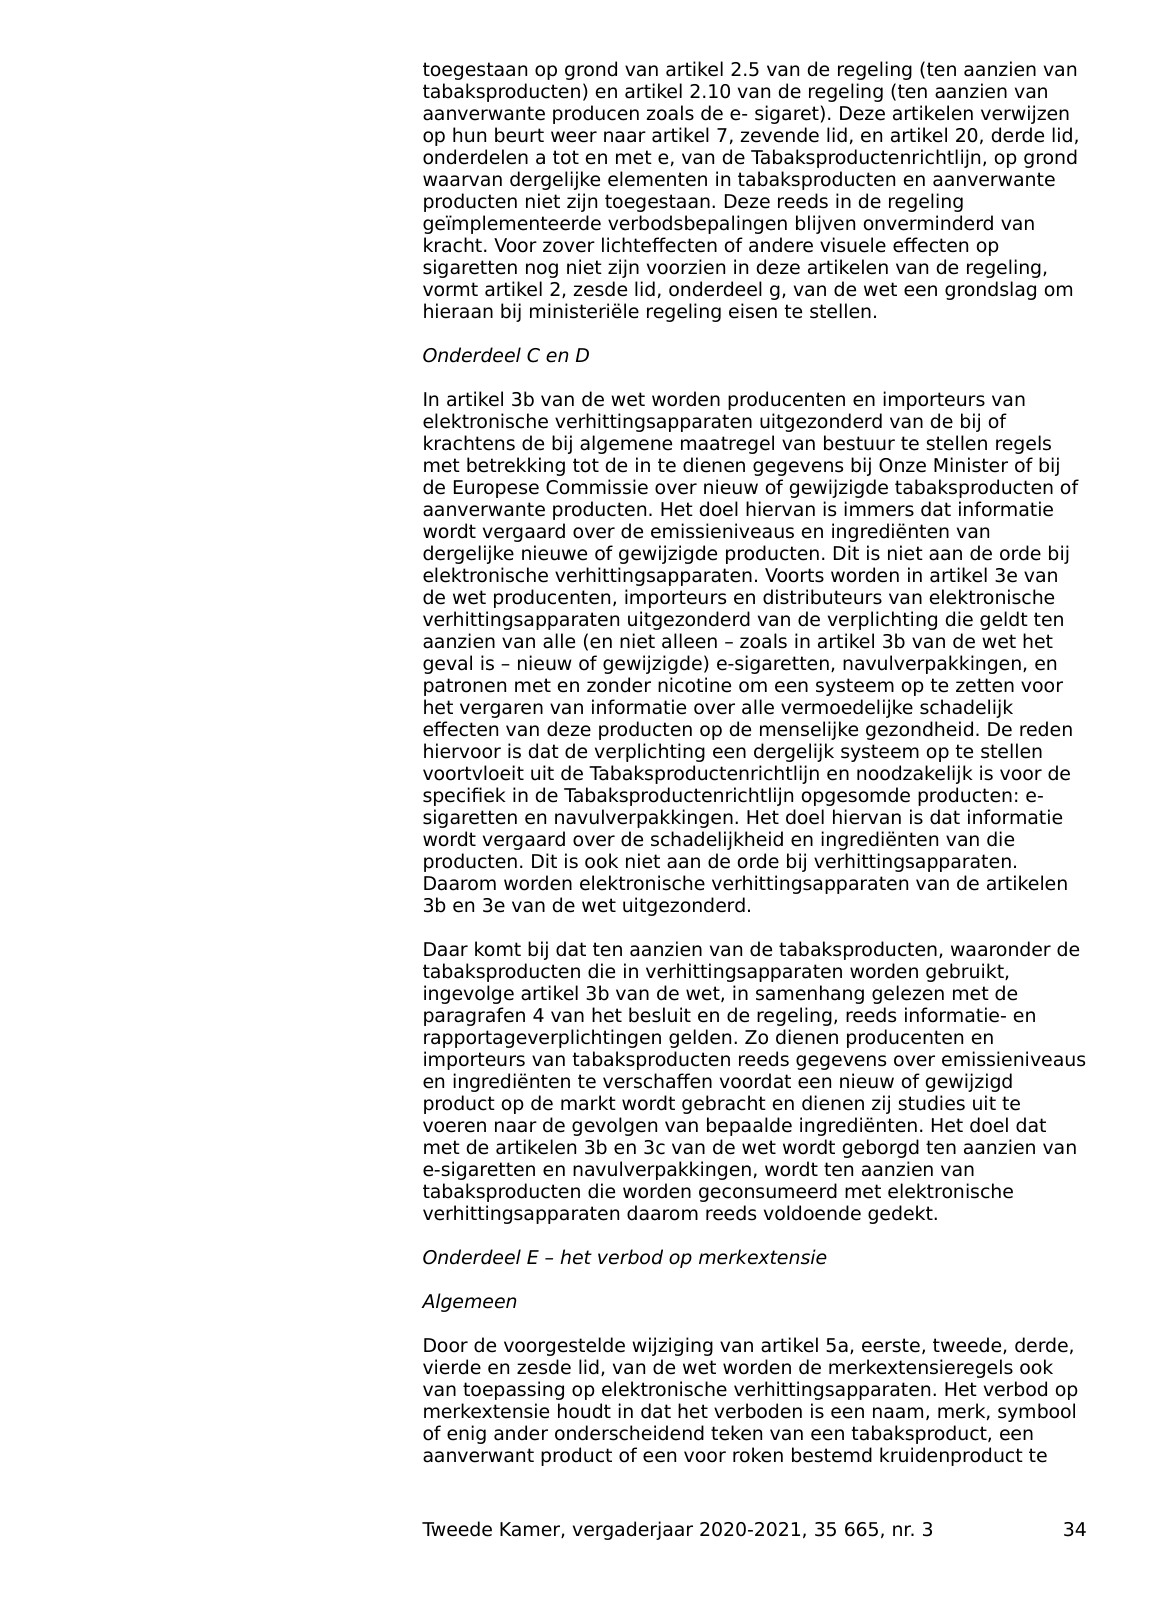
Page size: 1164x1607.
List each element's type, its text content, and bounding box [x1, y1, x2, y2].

subtitle Algemeen [422, 1291, 1087, 1313]
text In artikel 3b van de wet worden producenten en importeurs van elektronische verhittingsapparaten uitgezonderd van de bij of krachtens de bij algemene maatregel van bestuur te stellen regels met betrekking tot de in te dienen gegevens bij Onze Minister of bij de Europese Commissie over nieuw of gewijzigde tabaksproducten of aanverwante producten. Het doel hiervan is immers dat informatie wordt vergaard over de emissieniveaus en ingrediënten van dergelijke nieuwe of gewijzigde producten. Dit is niet aan de orde bij elektronische verhittingsapparaten. Voorts worden in artikel 3e van de wet producenten, importeurs en distributeurs van elektronische verhittingsapparaten uitgezonderd van de verplichting die geldt ten aanzien van alle (en niet alleen – zoals in artikel 3b van de wet het geval is – nieuw of gewijzigde) e-sigaretten, navulverpakkingen, en patronen met en zonder nicotine om een systeem op te zetten voor het vergaren van informatie over alle vermoedelijke schadelijk effecten van deze producten op de menselijke gezondheid. De reden hiervoor is dat de verplichting een dergelijk systeem op te stellen voortvloeit uit de Tabaksproductenrichtlijn en noodzakelijk is voor de specifiek in de Tabaksproductenrichtlijn opgesomde producten: e-sigaretten en navulverpakkingen. Het doel hiervan is dat informatie wordt vergaard over de schadelijkheid en ingrediënten van die producten. Dit is ook niet aan de orde bij verhittingsapparaten. Daarom worden elektronische verhittingsapparaten van de artikelen 3b en 3e van de wet uitgezonderd. [422, 389, 1087, 917]
subtitle Onderdeel E – het verbod op merkextensie [422, 1247, 1087, 1269]
text toegestaan op grond van artikel 2.5 van de regeling (ten aanzien van tabaksproducten) en artikel 2.10 van de regeling (ten aanzien van aanverwante producen zoals de e- sigaret). Deze artikelen verwijzen op hun beurt weer naar artikel 7, zevende lid, en artikel 20, derde lid, onderdelen a tot en met e, van de Tabaksproductenrichtlijn, op grond waarvan dergelijke elementen in tabaksproducten en aanverwante producten niet zijn toegestaan. Deze reeds in de regeling geïmplementeerde verbodsbepalingen blijven onverminderd van kracht. Voor zover lichteffecten of andere visuele effecten op sigaretten nog niet zijn voorzien in deze artikelen van de regeling, vormt artikel 2, zesde lid, onderdeel g, van de wet een grondslag om hieraan bij ministeriële regeling eisen te stellen. [422, 59, 1087, 323]
subtitle Onderdeel C en D [422, 345, 1087, 367]
text Daar komt bij dat ten aanzien van de tabaksproducten, waaronder de tabaksproducten die in verhittingsapparaten worden gebruikt, ingevolge artikel 3b van de wet, in samenhang gelezen met de paragrafen 4 van het besluit en de regeling, reeds informatie- en rapportageverplichtingen gelden. Zo dienen producenten en importeurs van tabaksproducten reeds gegevens over emissieniveaus en ingrediënten te verschaffen voordat een nieuw of gewijzigd product op de markt wordt gebracht en dienen zij studies uit te voeren naar de gevolgen van bepaalde ingrediënten. Het doel dat met de artikelen 3b en 3c van de wet wordt geborgd ten aanzien van e-sigaretten en navulverpakkingen, wordt ten aanzien van tabaksproducten die worden geconsumeerd met elektronische verhittingsapparaten daarom reeds voldoende gedekt. [422, 939, 1087, 1224]
text Door de voorgestelde wijziging van artikel 5a, eerste, tweede, derde, vierde en zesde lid, van de wet worden de merkextensieregels ook van toepassing op elektronische verhittingsapparaten. Het verbod op merkextensie houdt in dat het verboden is een naam, merk, symbool of enig ander onderscheidend teken van een tabaksproduct, een aanverwant product of een voor roken bestemd kruidenproduct te [422, 1335, 1087, 1467]
